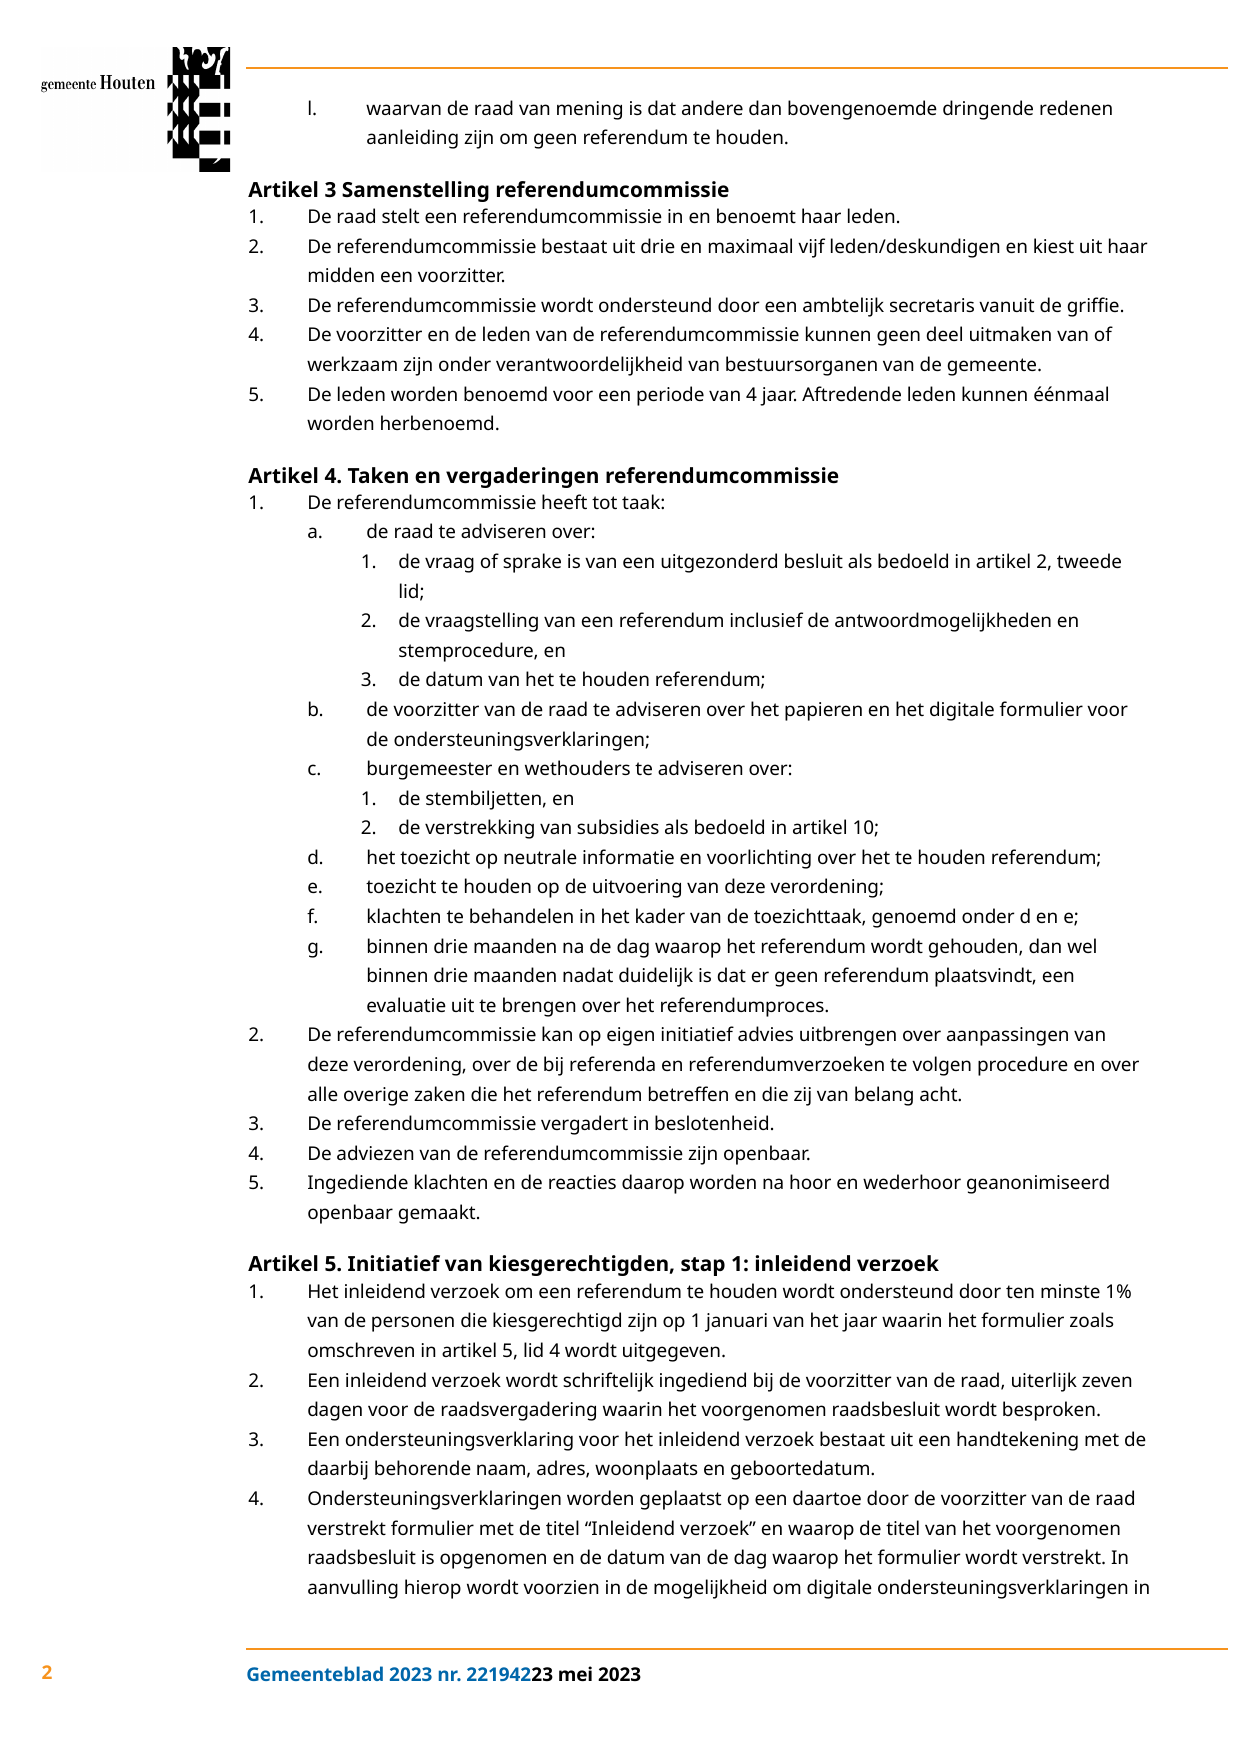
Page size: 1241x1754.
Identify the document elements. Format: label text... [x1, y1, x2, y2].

list klachten te behandelen in het kader van de toezichttaak, genoemd onder d en e; [307, 903, 1152, 929]
picture [41, 47, 231, 172]
text Artikel 3 Samenstelling referendumcommissie [248, 175, 1152, 203]
list Een ondersteuningsverklaring voor het inleidend verzoek bestaat uit een handtekening met de daarbij behorende naam, adres, woonplaats en geboortedatum. [248, 1426, 1152, 1481]
list burgemeester en wethouders te adviseren over: [307, 755, 1152, 781]
list De referendumcommissie vergadert in beslotenheid. [248, 1110, 1152, 1136]
list het toezicht op neutrale informatie en voorlichting over het te houden referendum; [307, 844, 1152, 870]
list Ingediende klachten en de reacties daarop worden na hoor en wederhoor geanonimiseerd openbaar gemaakt. [248, 1169, 1152, 1225]
list De voorzitter en de leden van de referendumcommissie kunnen geen deel uitmaken van of werkzaam zijn onder verantwoordelijkheid van bestuursorganen van de gemeente. [248, 322, 1152, 377]
list de verstrekking van subsidies als bedoeld in artikel 10; [361, 814, 1152, 840]
list De referendumcommissie kan op eigen initiatief advies uitbrengen over aanpassingen van deze verordening, over de bij referenda en referendumverzoeken te volgen procedure en over alle overige zaken die het referendum betreffen en die zij van belang acht. [248, 1022, 1152, 1107]
list de vraagstelling van een referendum inclusief de antwoordmogelijkheden en stemprocedure, en [361, 607, 1152, 663]
list De referendumcommissie wordt ondersteund door een ambtelijk secretaris vanuit de griffie. [248, 292, 1152, 318]
list binnen drie maanden na de dag waarop het referendum wordt gehouden, dan wel binnen drie maanden nadat duidelijk is dat er geen referendum plaatsvindt, een evaluatie uit te brengen over het referendumproces. [307, 933, 1152, 1018]
list Een inleidend verzoek wordt schriftelijk ingediend bij de voorzitter van de raad, uiterlijk zeven dagen voor de raadsvergadering waarin het voorgenomen raadsbesluit wordt besproken. [248, 1367, 1152, 1422]
list Het inleidend verzoek om een referendum te houden wordt ondersteund door ten minste 1% van de personen die kiesgerechtigd zijn op 1 januari van het jaar waarin het formulier zoals omschreven in artikel 5, lid 4 wordt uitgegeven. [248, 1278, 1152, 1363]
text Artikel 4. Taken en vergaderingen referendumcommissie [248, 461, 1152, 489]
text Artikel 5. Initiatief van kiesgerechtigden, stap 1: inleidend verzoek [248, 1249, 1152, 1278]
list De referendumcommissie bestaat uit drie en maximaal vijf leden/deskundigen en kiest uit haar midden een voorzitter. [248, 233, 1152, 288]
list de vraag of sprake is van een uitgezonderd besluit als bedoeld in artikel 2, tweede lid; [361, 548, 1152, 604]
list de stembiljetten, en [361, 785, 1152, 811]
list de raad te adviseren over: [307, 519, 1152, 544]
list De referendumcommissie heeft tot taak: [248, 489, 1152, 515]
list De leden worden benoemd voor een periode van 4 jaar. Aftredende leden kunnen éénmaal worden herbenoemd. [248, 381, 1152, 436]
list toezicht te houden op de uitvoering van deze verordening; [307, 874, 1152, 899]
list De adviezen van de referendumcommissie zijn openbaar. [248, 1140, 1152, 1166]
list De raad stelt een referendumcommissie in en benoemt haar leden. [248, 203, 1152, 229]
list de datum van het te houden referendum; [361, 667, 1152, 692]
list Ondersteuningsverklaringen worden geplaatst op een daartoe door de voorzitter van de raad verstrekt formulier met de titel “Inleidend verzoek” en waarop de titel van het voorgenomen raadsbesluit is opgenomen en de datum van de dag waarop het formulier wordt verstrekt. In aanvulling hierop wordt voorzien in de mogelijkheid om digitale ondersteuningsverklaringen in [248, 1485, 1152, 1599]
list waarvan de raad van mening is dat andere dan bovengenoemde dringende redenen aanleiding zijn om geen referendum te houden. [307, 95, 1152, 150]
list de voorzitter van de raad te adviseren over het papieren en het digitale formulier voor de ondersteuningsverklaringen; [307, 696, 1152, 752]
